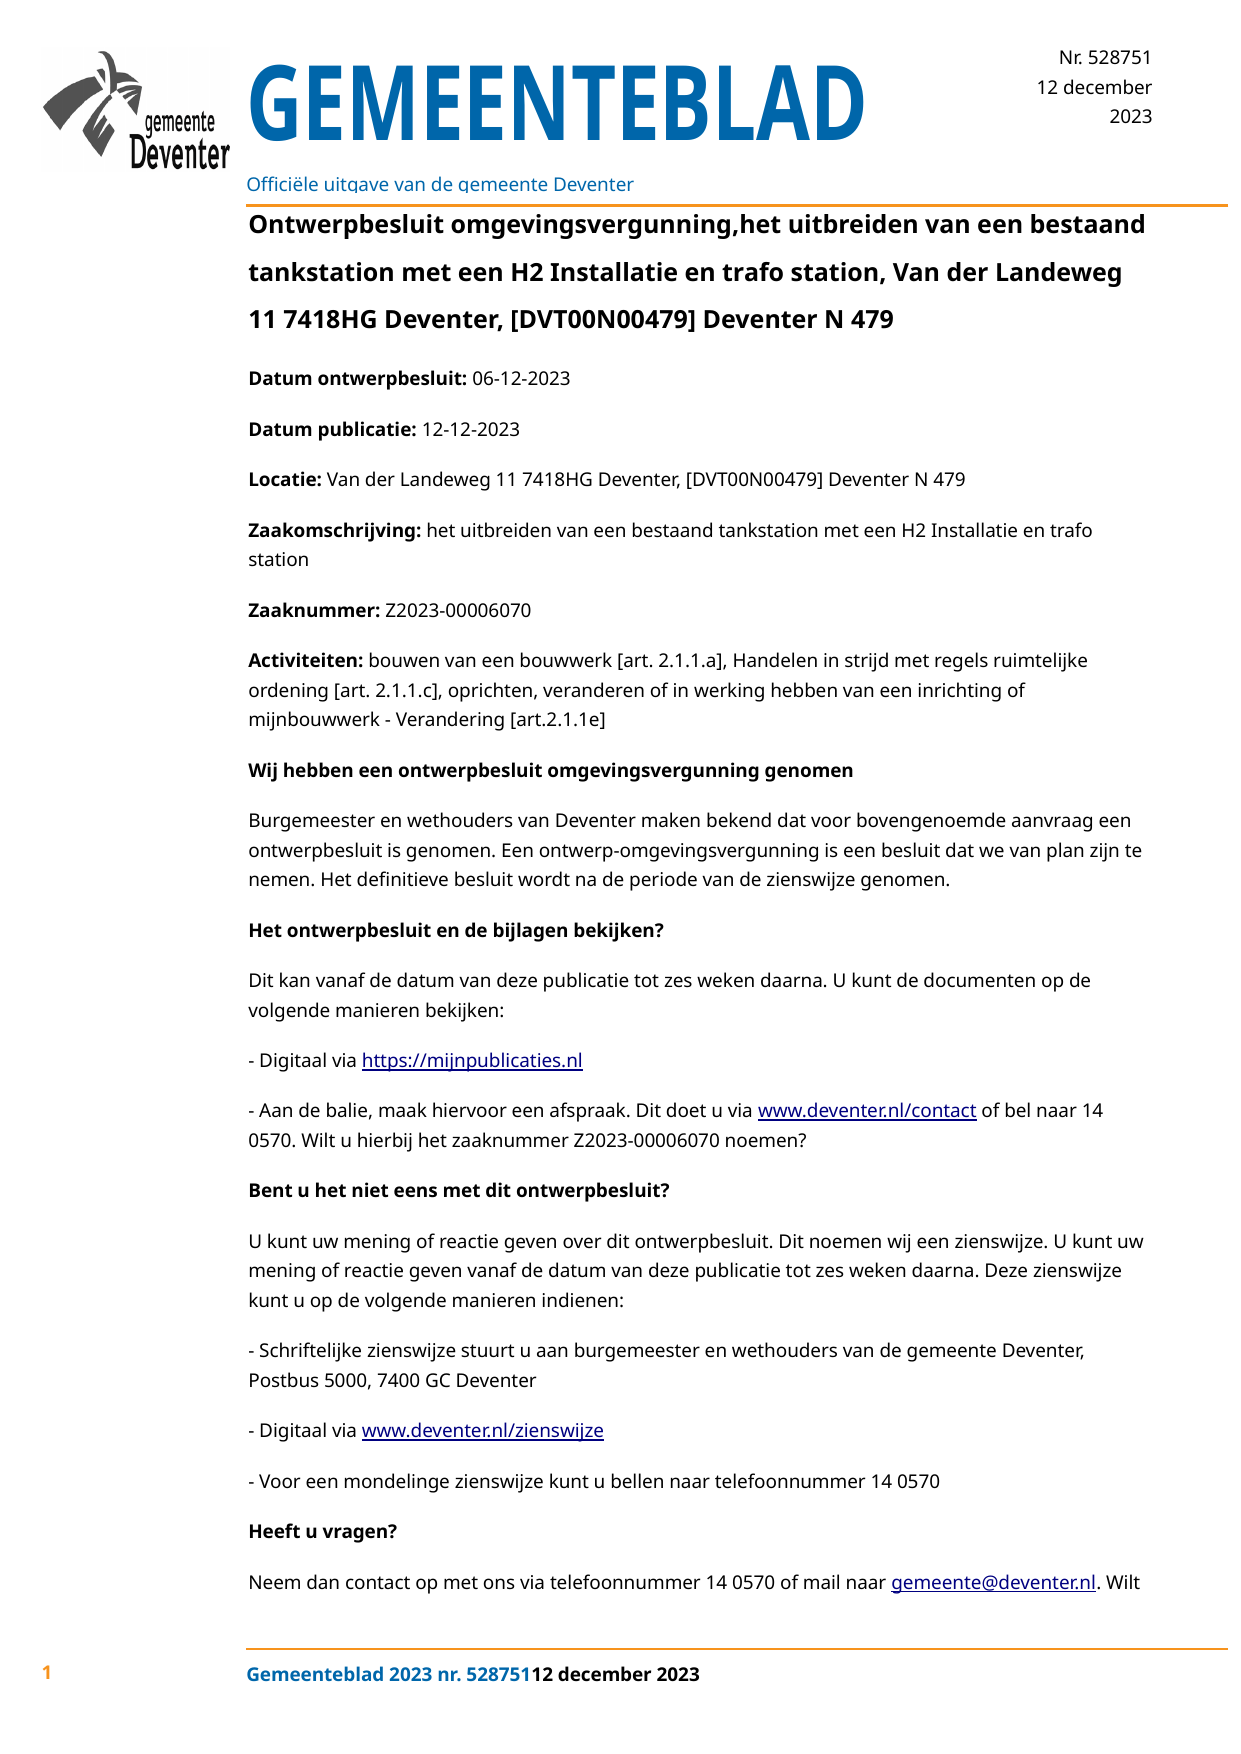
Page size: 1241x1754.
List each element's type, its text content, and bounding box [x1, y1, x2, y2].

text Datum publicatie: 12-12-2023 [248, 416, 1152, 442]
text Datum ontwerpbesluit: 06-12-2023 [248, 366, 1152, 391]
text U kunt uw mening of reactie geven over dit ontwerpbesluit. Dit noemen wij een zienswijze. U kunt uw mening of reactie geven vanaf de datum van deze publicatie tot zes weken daarna. Deze zienswijze kunt u op de volgende manieren indienen: [248, 1228, 1152, 1313]
picture [41, 47, 231, 172]
text Burgemeester en wethouders van Deventer maken bekend dat voor bovengenoemde aanvraag een ontwerpbesluit is genomen. Een ontwerp-omgevingsvergunning is een besluit dat we van plan zijn te nemen. Het definitieve besluit wordt na de periode van de zienswijze genomen. [248, 807, 1152, 892]
text Locatie: Van der Landeweg 11 7418HG Deventer, [DVT00N00479] Deventer N 479 [248, 466, 1152, 492]
text - Schriftelijke zienswijze stuurt u aan burgemeester en wethouders van de gemeente Deventer, Postbus 5000, 7400 GC Deventer [248, 1338, 1152, 1393]
text - Digitaal via https://mijnpublicaties.nl [248, 1047, 1152, 1073]
text Zaakomschrijving: het uitbreiden van een bestaand tankstation met een H2 Installatie en trafo station [248, 517, 1152, 572]
text - Voor een mondelinge zienswijze kunt u bellen naar telefoonnummer 14 0570 [248, 1468, 1152, 1494]
text Wij hebben een ontwerpbesluit omgevingsvergunning genomen [248, 757, 1152, 782]
text - Aan de balie, maak hiervoor een afspraak. Dit doet u via www.deventer.nl/contact of bel naar 14 0570. Wilt u hierbij het zaaknummer Z2023-00006070 noemen? [248, 1098, 1152, 1153]
text Dit kan vanaf de datum van deze publicatie tot zes weken daarna. U kunt de documenten op de volgende manieren bekijken: [248, 967, 1152, 1022]
text Bent u het niet eens met dit ontwerpbesluit? [248, 1178, 1152, 1203]
text Ontwerpbesluit omgevingsvergunning,het uitbreiden van een bestaand tankstation met een H2 Installatie en trafo station, Van der Landeweg 11 7418HG Deventer, [DVT00N00479] Deventer N 479 [248, 207, 1152, 336]
text Activiteiten: bouwen van een bouwwerk [art. 2.1.1.a], Handelen in strijd met regels ruimtelijke ordening [art. 2.1.1.c], oprichten, veranderen of in werking hebben van een inrichting of mijnbouwwerk - Verandering [art.2.1.1e] [248, 647, 1152, 732]
text Heeft u vragen? [248, 1518, 1152, 1544]
text Het ontwerpbesluit en de bijlagen bekijken? [248, 917, 1152, 942]
text - Digitaal via www.deventer.nl/zienswijze [248, 1418, 1152, 1443]
text Neem dan contact op met ons via telefoonnummer 14 0570 of mail naar gemeente@deventer.nl. Wilt [248, 1569, 1152, 1594]
text Zaaknummer: Z2023-00006070 [248, 597, 1152, 622]
